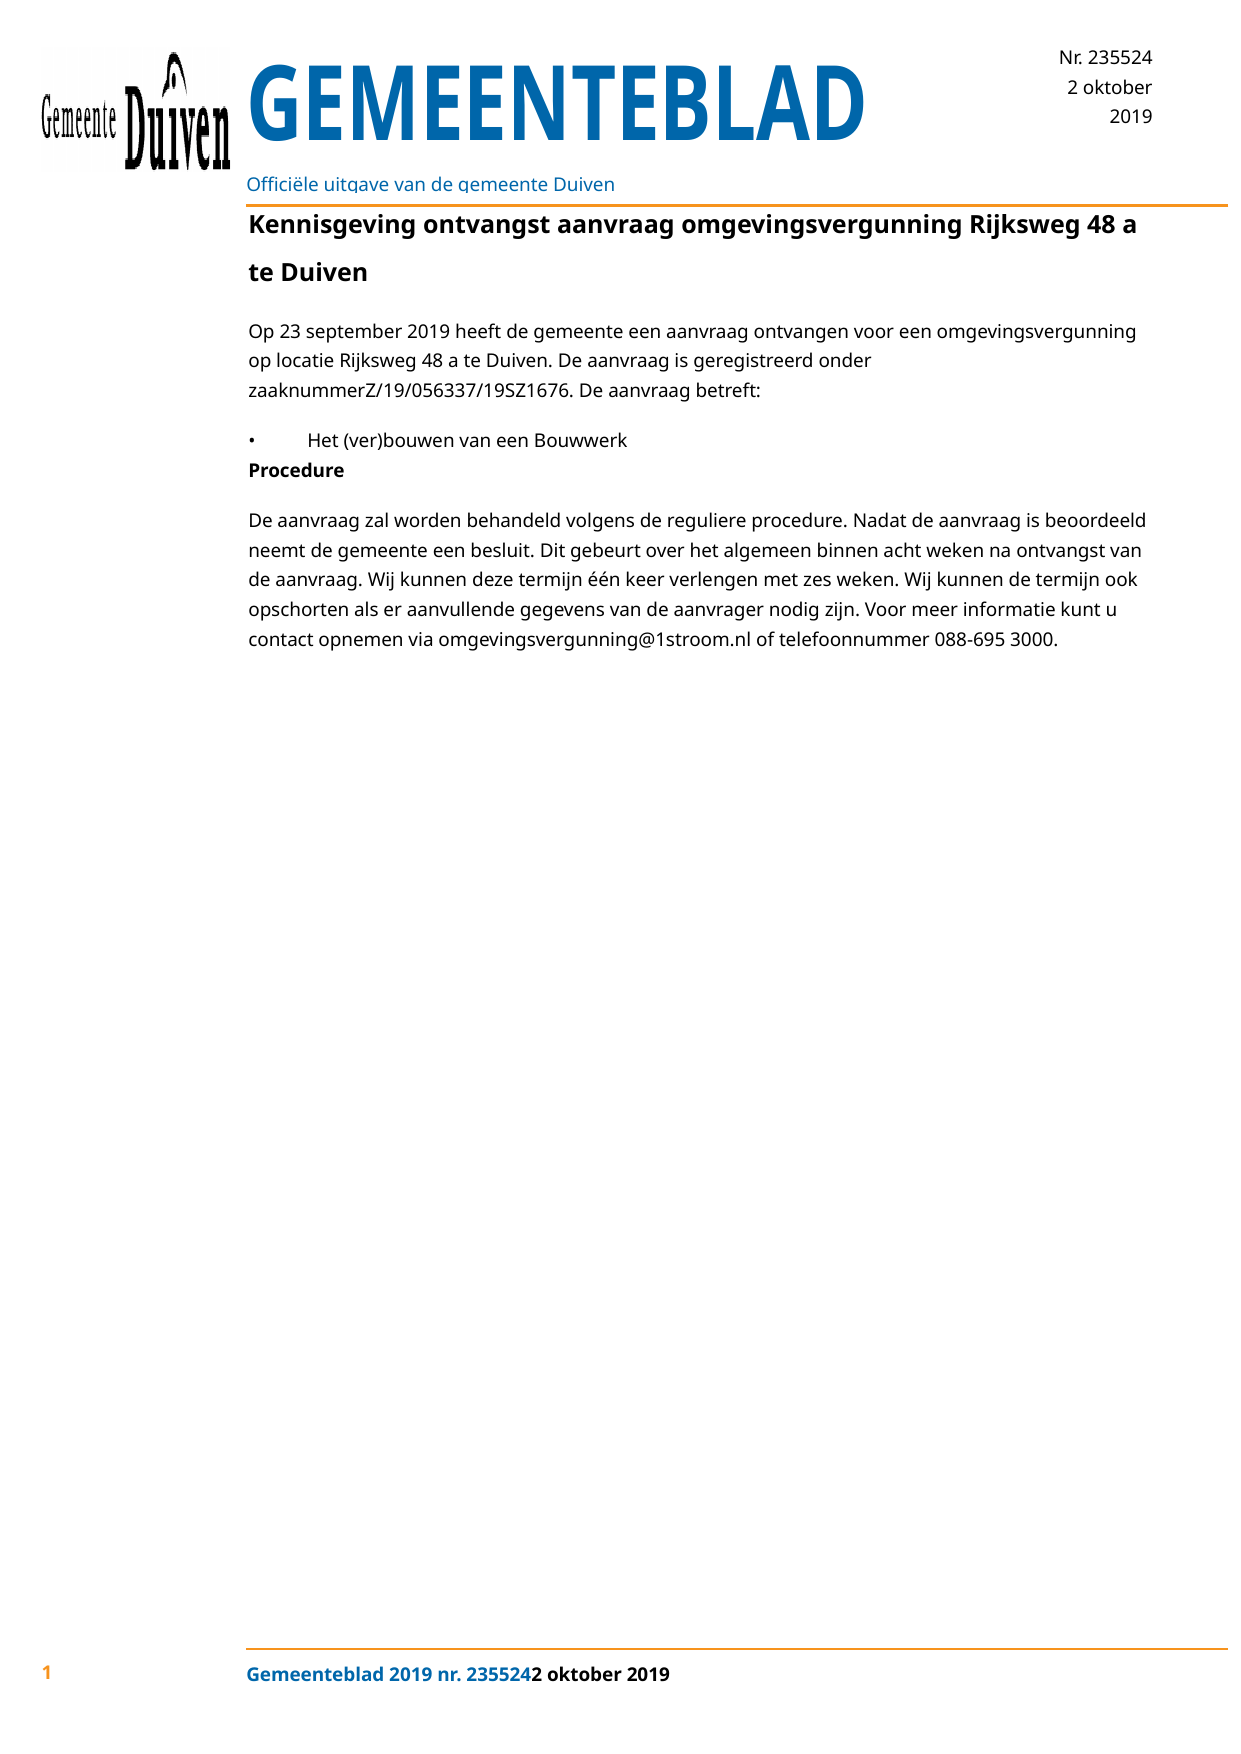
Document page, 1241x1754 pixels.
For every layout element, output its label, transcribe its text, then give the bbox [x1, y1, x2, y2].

text Op 23 september 2019 heeft de gemeente een aanvraag ontvangen voor een omgevingsvergunning op locatie Rijksweg 48 a te Duiven. De aanvraag is geregistreerd onder zaaknummerZ/19/056337/19SZ1676. De aanvraag betreft: [248, 318, 1152, 403]
text Procedure [248, 457, 1152, 483]
text Kennisgeving ontvangst aanvraag omgevingsvergunning Rijksweg 48 a te Duiven [248, 207, 1152, 288]
picture [41, 47, 231, 172]
text De aanvraag zal worden behandeld volgens de reguliere procedure. Nadat de aanvraag is beoordeeld neemt de gemeente een besluit. Dit gebeurt over het algemeen binnen acht weken na ontvangst van de aanvraag. Wij kunnen deze termijn één keer verlengen met zes weken. Wij kunnen de termijn ook opschorten als er aanvullende gegevens van de aanvrager nodig zijn. Voor meer informatie kunt u contact opnemen via omgevingsvergunning@1stroom.nl of telefoonnummer 088-695 3000. [248, 507, 1152, 652]
list Het (ver)bouwen van een Bouwwerk [248, 427, 1152, 453]
